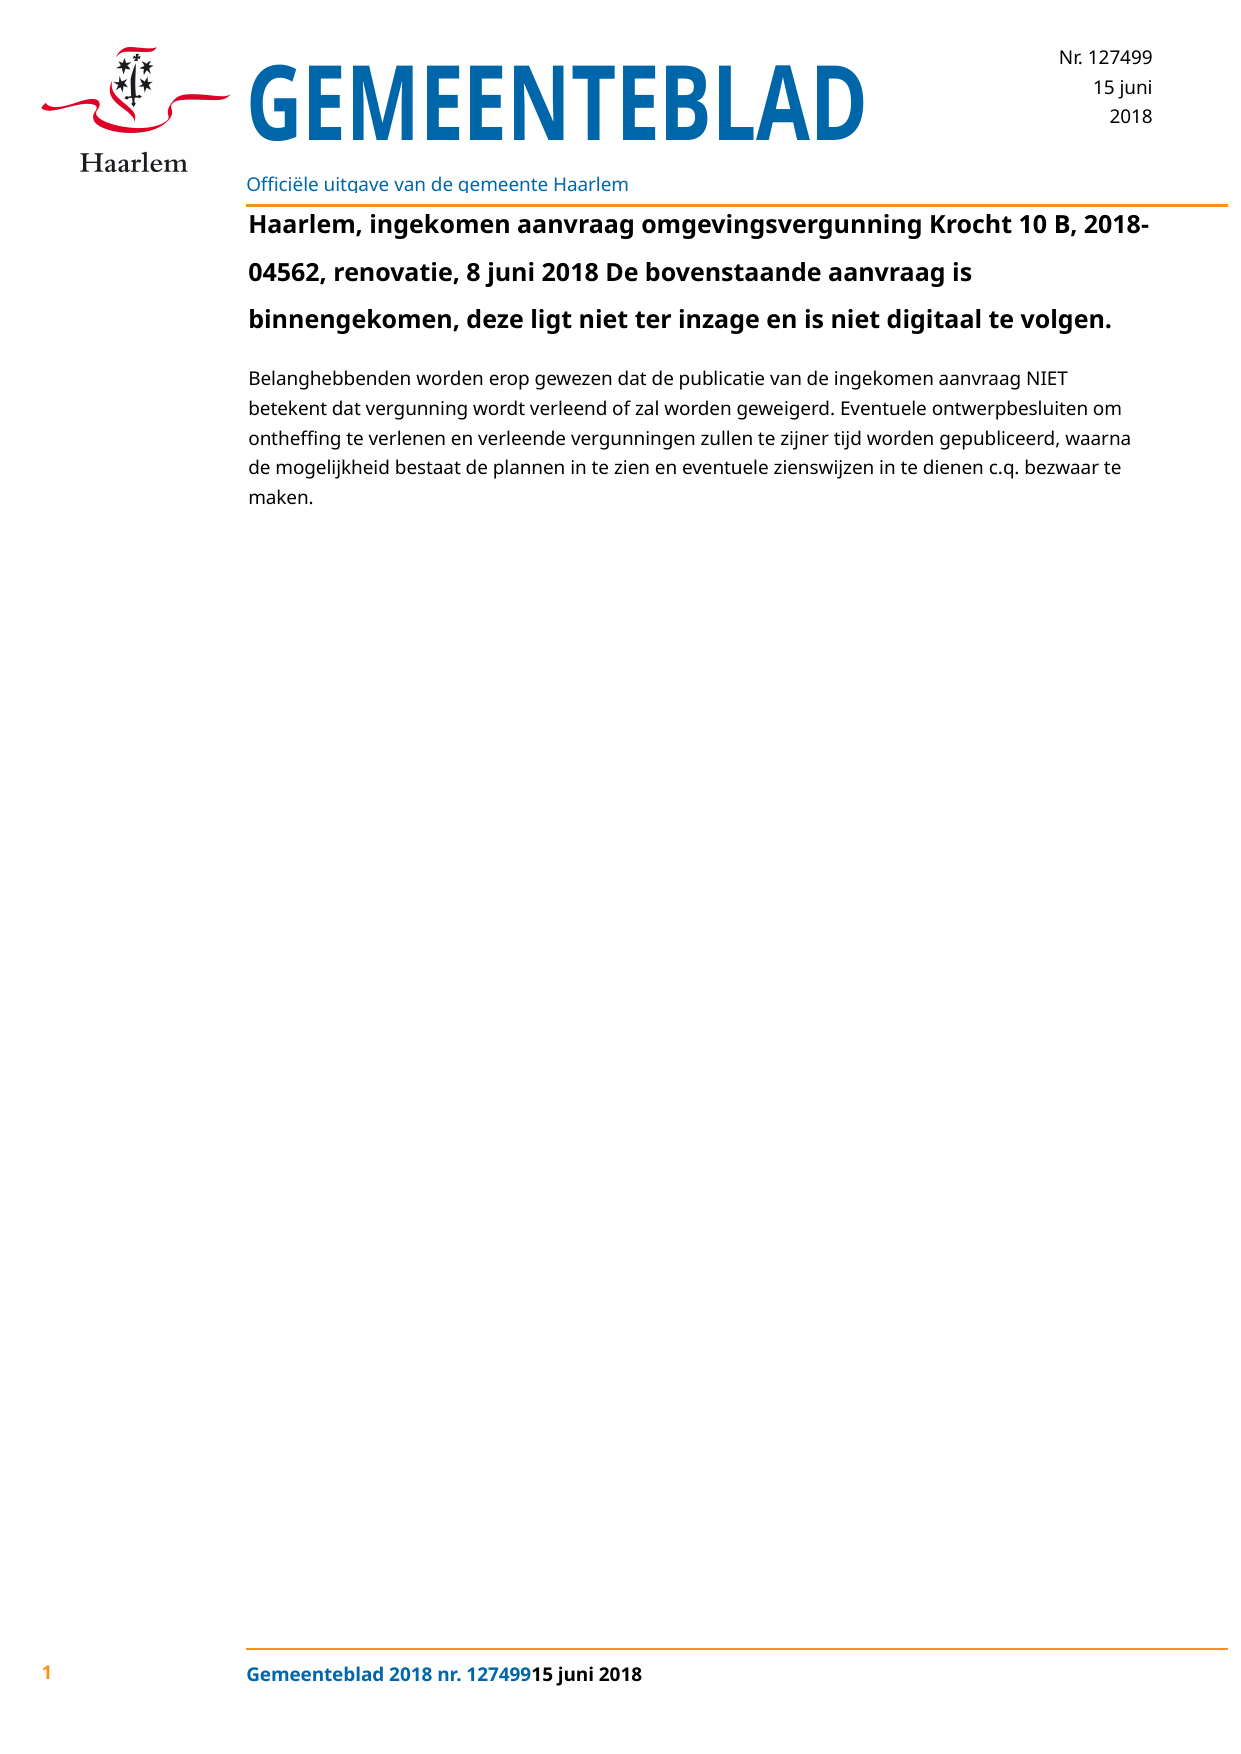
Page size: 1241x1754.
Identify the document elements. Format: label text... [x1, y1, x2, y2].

text Belanghebbenden worden erop gewezen dat de publicatie van de ingekomen aanvraag NIET betekent dat vergunning wordt verleend of zal worden geweigerd. Eventuele ontwerpbesluiten om ontheffing te verlenen en verleende vergunningen zullen te zijner tijd worden gepubliceerd, waarna de mogelijkheid bestaat de plannen in te zien en eventuele zienswijzen in te dienen c.q. bezwaar te maken. [248, 366, 1152, 509]
picture [41, 47, 231, 172]
text Haarlem, ingekomen aanvraag omgevingsvergunning Krocht 10 B, 2018-04562, renovatie, 8 juni 2018 De bovenstaande aanvraag is binnengekomen, deze ligt niet ter inzage en is niet digitaal te volgen. [248, 207, 1152, 336]
